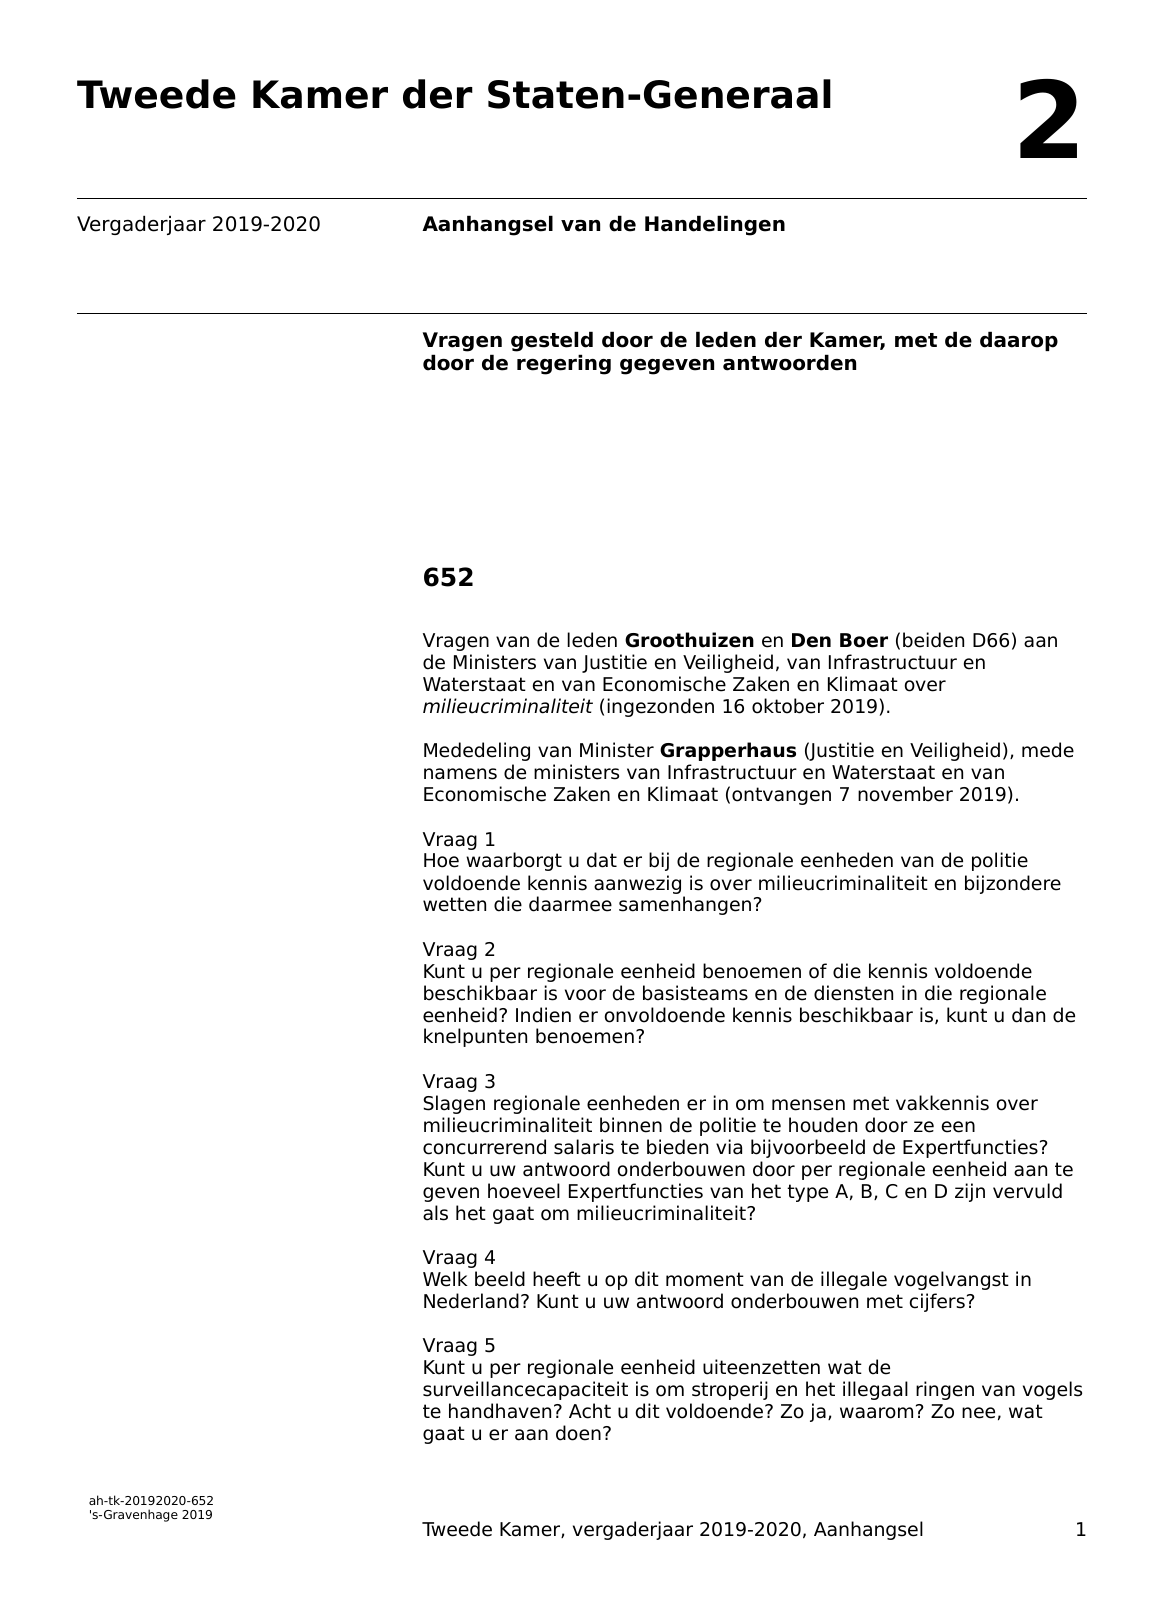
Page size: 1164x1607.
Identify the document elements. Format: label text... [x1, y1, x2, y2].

text 652 [422, 563, 1087, 592]
table_header Tweede Kamer der Staten-Generaal [77, 59, 886, 198]
text Kunt u per regionale eenheid uiteenzetten wat de surveillancecapaciteit is om stroperij en het illegaal ringen van vogels te handhaven? Acht u dit voldoende? Zo ja, waarom? Zo nee, wat gaat u er aan doen? [422, 1357, 1087, 1445]
text Vraag 2 [422, 938, 1087, 961]
table_cell [77, 314, 422, 375]
text Vraag 3 [422, 1071, 1087, 1093]
text Vraag 4 [422, 1247, 1087, 1269]
text 's-Gravenhage 2019 [88, 1508, 323, 1522]
table_cell Aanhangsel van de Handelingen [422, 199, 1087, 313]
text Kunt u per regionale eenheid benoemen of die kennis voldoende beschikbaar is voor de basisteams en de diensten in die regionale eenheid? Indien er onvoldoende kennis beschikbaar is, kunt u dan de knelpunten benoemen? [422, 961, 1087, 1048]
table_cell Vragen gesteld door de leden der Kamer, met de daarop door de regering gegeven antwoorden [422, 314, 1087, 375]
table_header 2 [886, 59, 1087, 198]
text Welk beeld heeft u op dit moment van de illegale vogelvangst in Nederland? Kunt u uw antwoord onderbouwen met cijfers? [422, 1269, 1087, 1313]
text Vraag 1 [422, 828, 1087, 850]
text Hoe waarborgt u dat er bij de regionale eenheden van de politie voldoende kennis aanwezig is over milieucriminaliteit en bijzondere wetten die daarmee samenhangen? [422, 850, 1087, 916]
table_cell Vergaderjaar 2019-2020 [77, 199, 422, 313]
text Vragen van de leden Groothuizen en Den Boer (beiden D66) aan de Ministers van Justitie en Veiligheid, van Infrastructuur en Waterstaat en van Economische Zaken en Klimaat over milieucriminaliteit (ingezonden 16 oktober 2019). [422, 630, 1087, 718]
text Slagen regionale eenheden er in om mensen met vakkennis over milieucriminaliteit binnen de politie te houden door ze een concurrerend salaris te bieden via bijvoorbeeld de Expertfuncties? Kunt u uw antwoord onderbouwen door per regionale eenheid aan te geven hoeveel Expertfuncties van het type A, B, C en D zijn vervuld als het gaat om milieucriminaliteit? [422, 1093, 1087, 1224]
text ah-tk-20192020-652 [88, 1494, 323, 1508]
text Vraag 5 [422, 1335, 1087, 1357]
text Mededeling van Minister Grapperhaus (Justitie en Veiligheid), mede namens de ministers van Infrastructuur en Waterstaat en van Economische Zaken en Klimaat (ontvangen 7 november 2019). [422, 740, 1087, 806]
